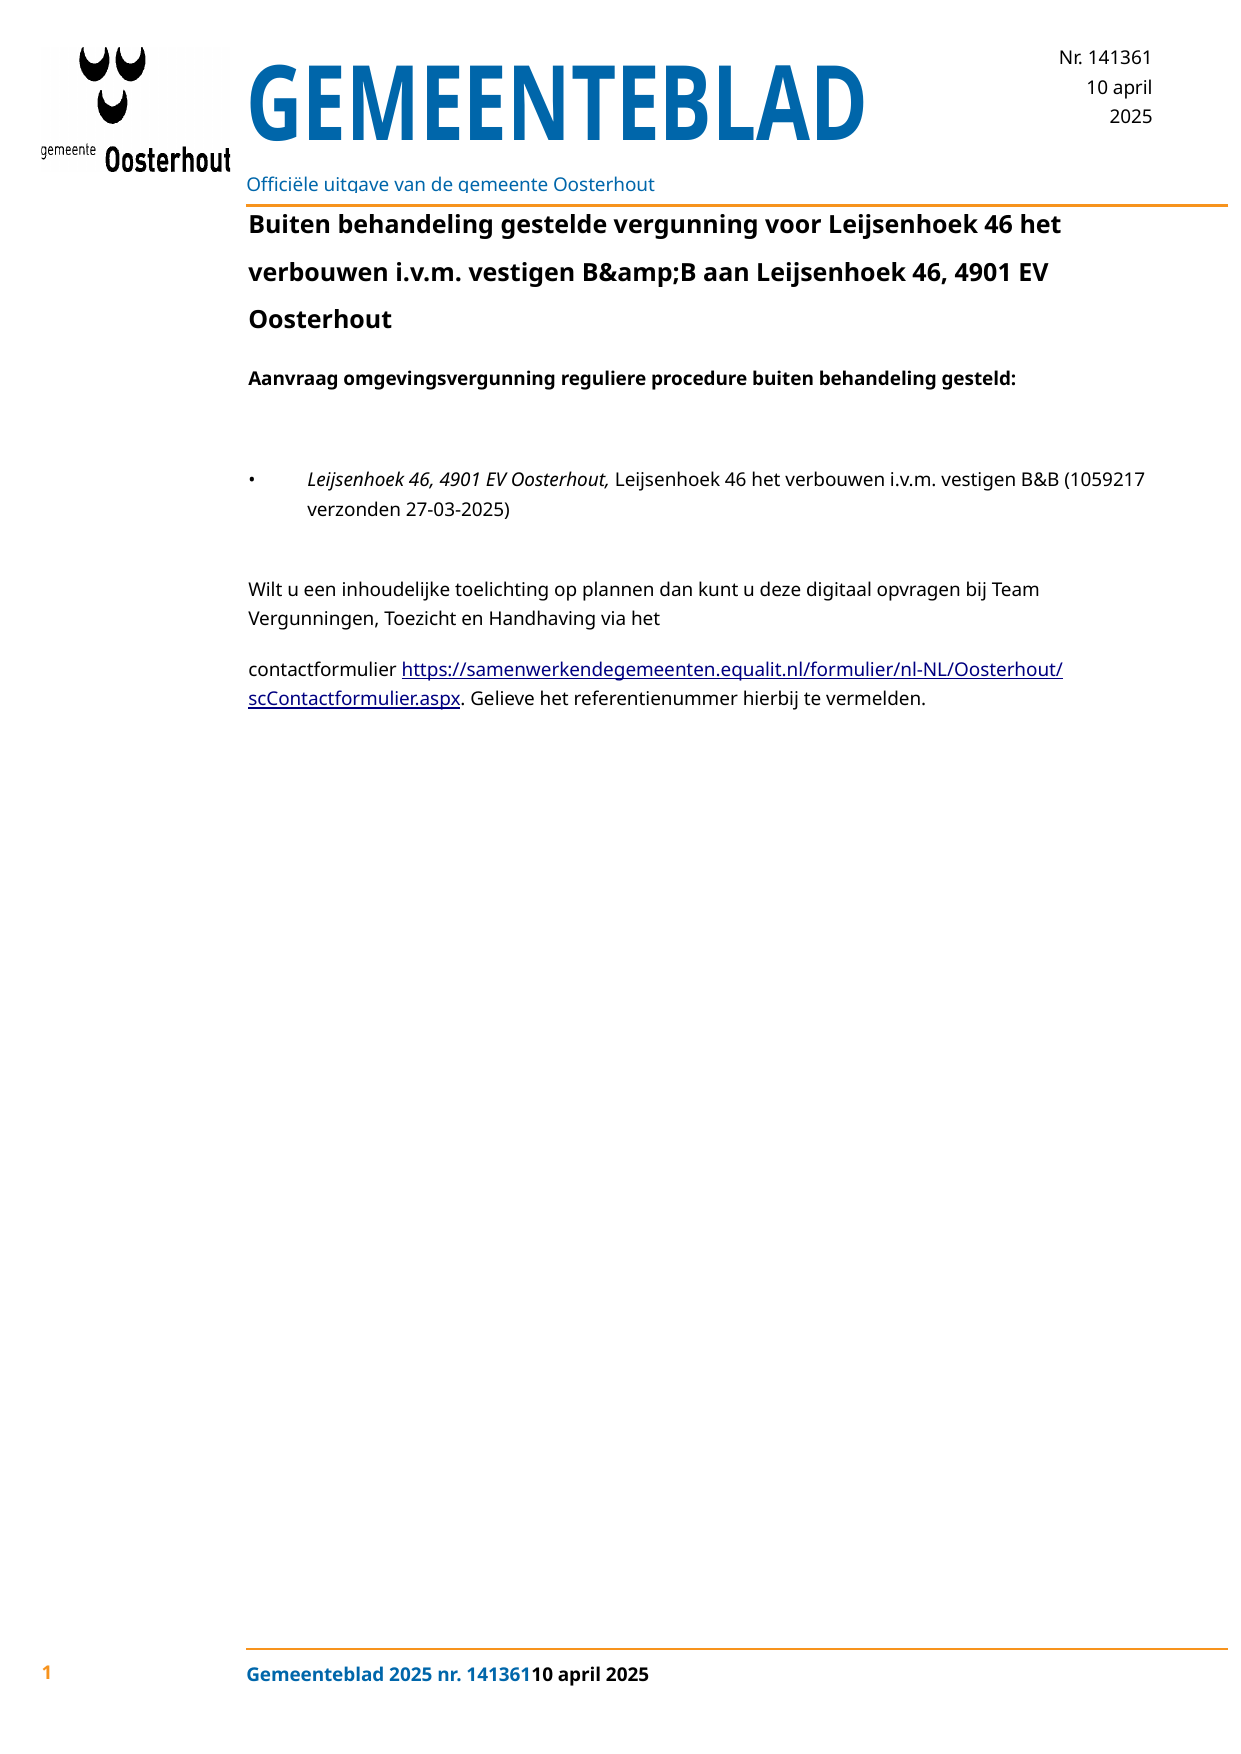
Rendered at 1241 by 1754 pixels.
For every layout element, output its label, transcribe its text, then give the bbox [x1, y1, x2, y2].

picture [41, 47, 231, 172]
text Aanvraag omgevingsvergunning reguliere procedure buiten behandeling gesteld: [248, 366, 1152, 391]
list Leijsenhoek 46, 4901 EV Oosterhout, Leijsenhoek 46 het verbouwen i.v.m. vestigen B&B (1059217 verzonden 27-03-2025) [248, 466, 1152, 522]
text Wilt u een inhoudelijke toelichting op plannen dan kunt u deze digitaal opvragen bij Team Vergunningen, Toezicht en Handhaving via het [248, 576, 1152, 631]
text Buiten behandeling gestelde vergunning voor Leijsenhoek 46 het verbouwen i.v.m. vestigen B&amp;B aan Leijsenhoek 46, 4901 EV Oosterhout [248, 207, 1152, 336]
text contactformulier https://samenwerkendegemeenten.equalit.nl/formulier/nl-NL/Oosterhout/scContactformulier.aspx. Gelieve het referentienummer hierbij te vermelden. [248, 656, 1152, 711]
